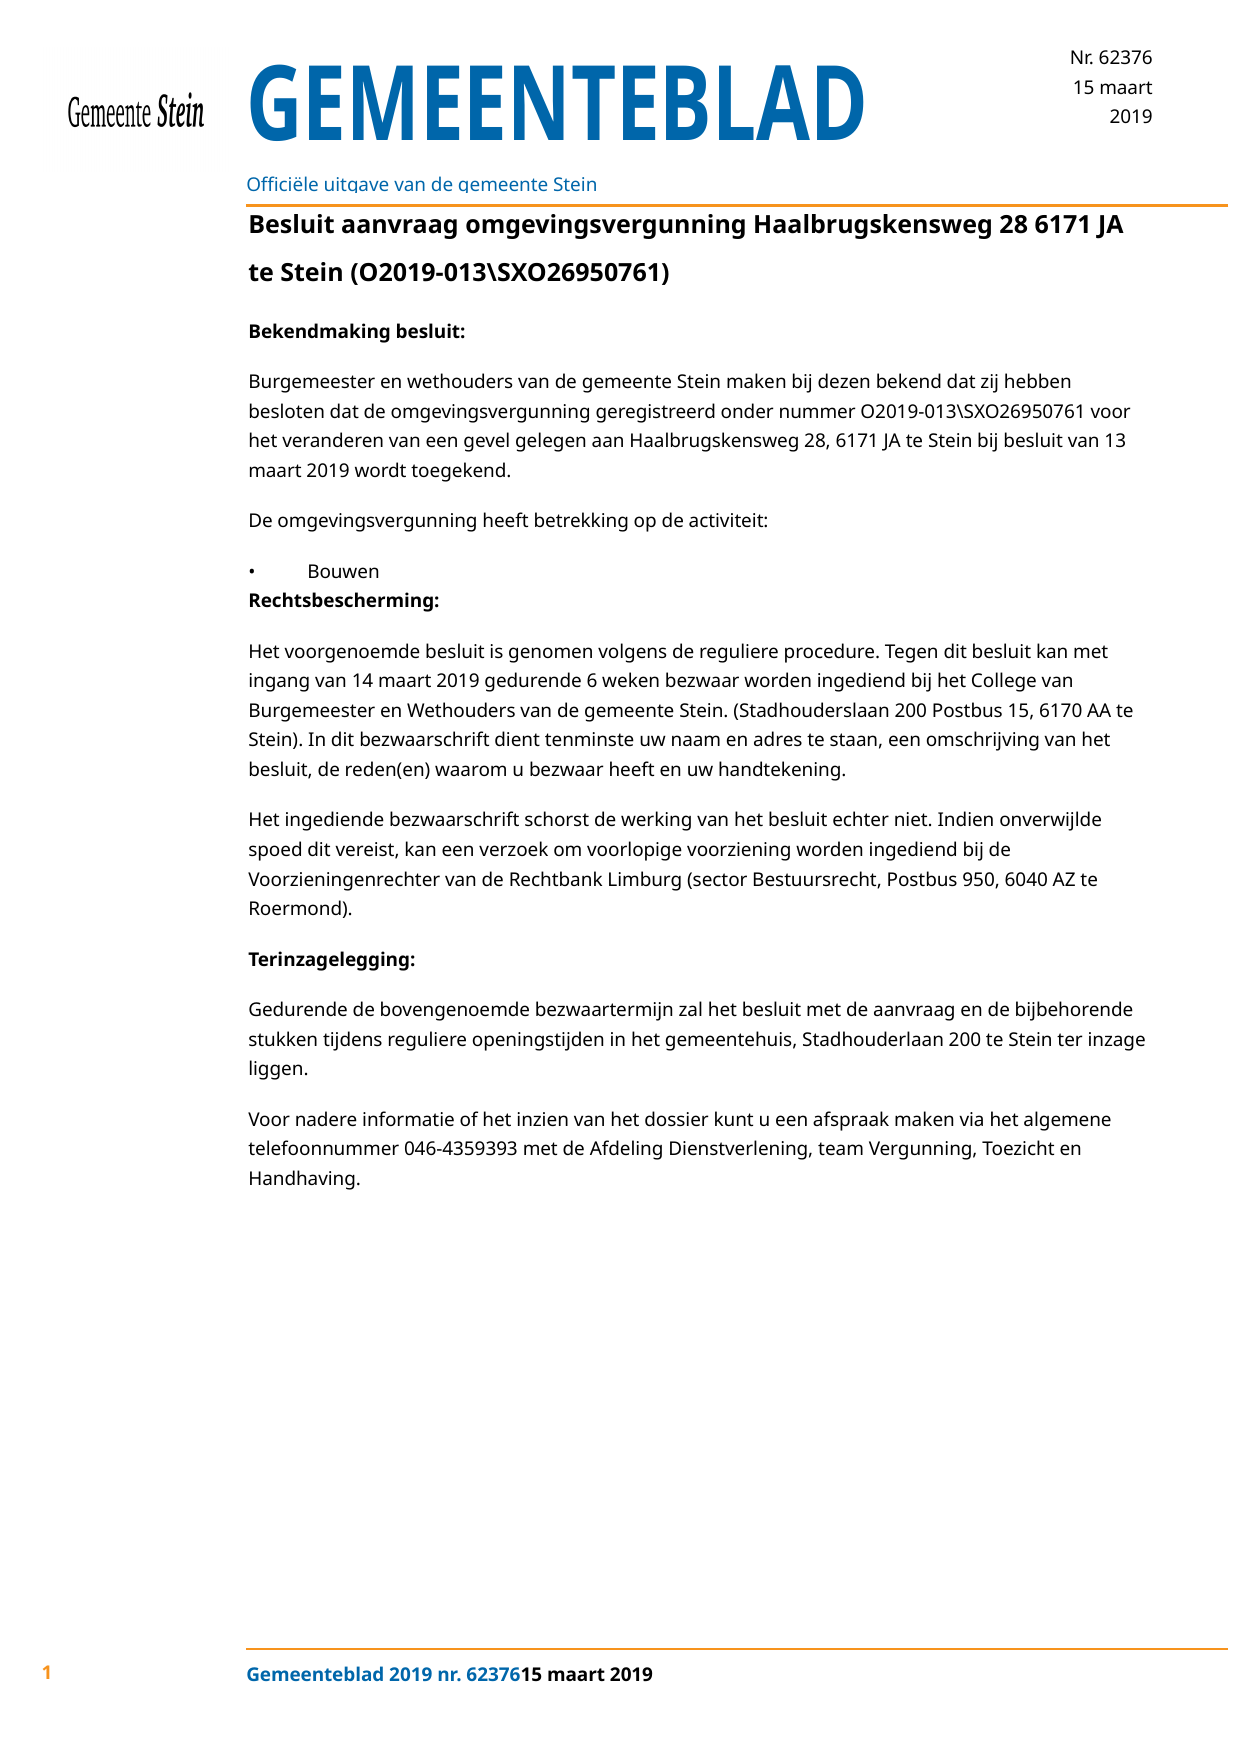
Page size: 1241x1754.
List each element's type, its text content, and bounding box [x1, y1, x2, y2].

list Bouwen [248, 558, 1152, 584]
text Terinzagelegging: [248, 946, 1152, 972]
text Gedurende de bovengenoemde bezwaartermijn zal het besluit met de aanvraag en de bijbehorende stukken tijdens reguliere openingstijden in het gemeentehuis, Stadhouderlaan 200 te Stein ter inzage liggen. [248, 996, 1152, 1081]
text Rechtsbescherming: [248, 587, 1152, 613]
text Het voorgenoemde besluit is genomen volgens de reguliere procedure. Tegen dit besluit kan met ingang van 14 maart 2019 gedurende 6 weken bezwaar worden ingediend bij het College van Burgemeester en Wethouders van de gemeente Stein. (Stadhouderslaan 200 Postbus 15, 6170 AA te Stein). In dit bezwaarschrift dient tenminste uw naam en adres te staan, een omschrijving van het besluit, de reden(en) waarom u bezwaar heeft en uw handtekening. [248, 638, 1152, 782]
picture [41, 47, 231, 172]
text De omgevingsvergunning heeft betrekking op de activiteit: [248, 507, 1152, 533]
text Besluit aanvraag omgevingsvergunning Haalbrugskensweg 28 6171 JA te Stein (O2019-013\SXO26950761) [248, 207, 1152, 288]
text Voor nadere informatie of het inzien van het dossier kunt u een afspraak maken via het algemene telefoonnummer 046-4359393 met de Afdeling Dienstverlening, team Vergunning, Toezicht en Handhaving. [248, 1106, 1152, 1191]
text Het ingediende bezwaarschrift schorst de werking van het besluit echter niet. Indien onverwijlde spoed dit vereist, kan een verzoek om voorlopige voorziening worden ingediend bij de Voorzieningenrechter van de Rechtbank Limburg (sector Bestuursrecht, Postbus 950, 6040 AZ te Roermond). [248, 807, 1152, 921]
text Burgemeester en wethouders van de gemeente Stein maken bij dezen bekend dat zij hebben besloten dat de omgevingsvergunning geregistreerd onder nummer O2019-013\SXO26950761 voor het veranderen van een gevel gelegen aan Haalbrugskensweg 28, 6171 JA te Stein bij besluit van 13 maart 2019 wordt toegekend. [248, 368, 1152, 483]
text Bekendmaking besluit: [248, 318, 1152, 344]
